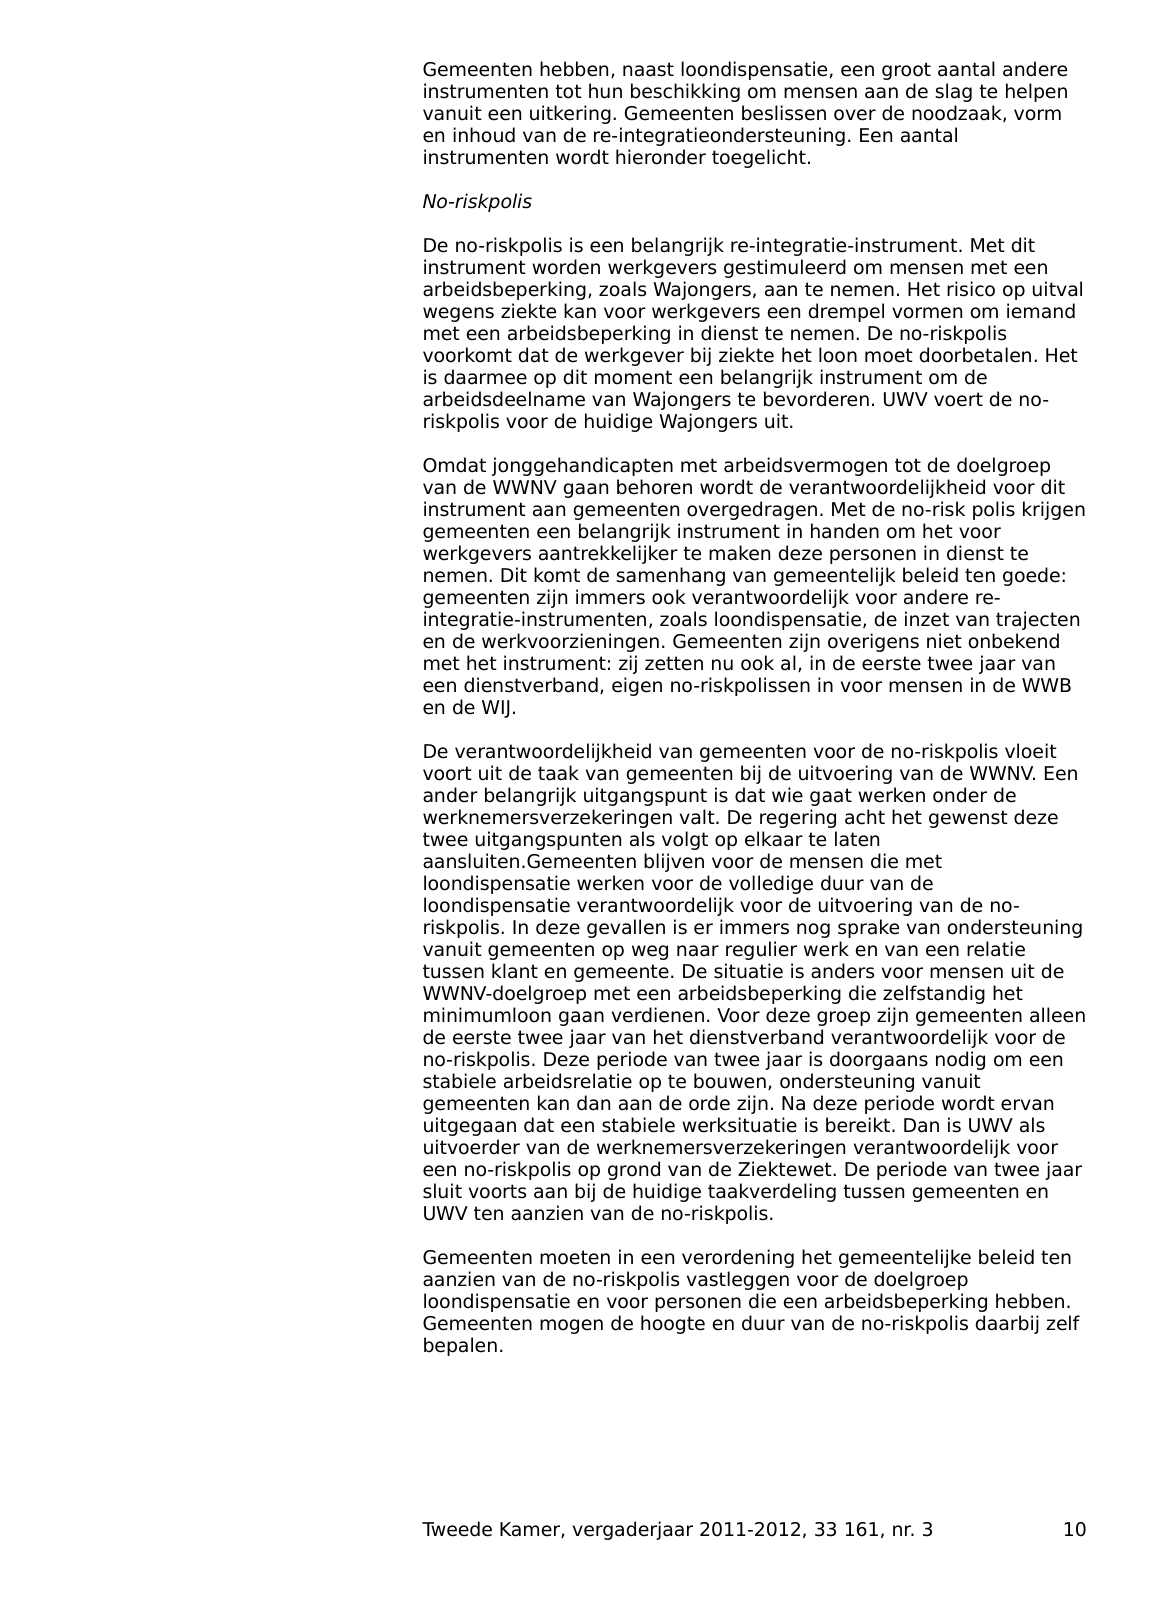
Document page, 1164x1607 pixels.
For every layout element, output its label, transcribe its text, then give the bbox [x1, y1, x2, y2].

text Omdat jonggehandicapten met arbeidsvermogen tot de doelgroep van de WWNV gaan behoren wordt de verantwoordelijkheid voor dit instrument aan gemeenten overgedragen. Met de no-risk polis krijgen gemeenten een belangrijk instrument in handen om het voor werkgevers aantrekkelijker te maken deze personen in dienst te nemen. Dit komt de samenhang van gemeentelijk beleid ten goede: gemeenten zijn immers ook verantwoordelijk voor andere re-integratie-instrumenten, zoals loondispensatie, de inzet van trajecten en de werkvoorzieningen. Gemeenten zijn overigens niet onbekend met het instrument: zij zetten nu ook al, in de eerste twee jaar van een dienstverband, eigen no-riskpolissen in voor mensen in de WWB en de WIJ. [422, 455, 1087, 719]
text De verantwoordelijkheid van gemeenten voor de no-riskpolis vloeit voort uit de taak van gemeenten bij de uitvoering van de WWNV. Een ander belangrijk uitgangspunt is dat wie gaat werken onder de werknemersverzekeringen valt. De regering acht het gewenst deze twee uitgangspunten als volgt op elkaar te laten aansluiten.Gemeenten blijven voor de mensen die met loondispensatie werken voor de volledige duur van de loondispensatie verantwoordelijk voor de uitvoering van de no-riskpolis. In deze gevallen is er immers nog sprake van ondersteuning vanuit gemeenten op weg naar regulier werk en van een relatie tussen klant en gemeente. De situatie is anders voor mensen uit de WWNV-doelgroep met een arbeidsbeperking die zelfstandig het minimumloon gaan verdienen. Voor deze groep zijn gemeenten alleen de eerste twee jaar van het dienstverband verantwoordelijk voor de no-riskpolis. Deze periode van twee jaar is doorgaans nodig om een stabiele arbeidsrelatie op te bouwen, ondersteuning vanuit gemeenten kan dan aan de orde zijn. Na deze periode wordt ervan uitgegaan dat een stabiele werksituatie is bereikt. Dan is UWV als uitvoerder van de werknemersverzekeringen verantwoordelijk voor een no-riskpolis op grond van de Ziektewet. De periode van twee jaar sluit voorts aan bij de huidige taakverdeling tussen gemeenten en UWV ten aanzien van de no-riskpolis. [422, 741, 1087, 1225]
text De no-riskpolis is een belangrijk re-integratie-instrument. Met dit instrument worden werkgevers gestimuleerd om mensen met een arbeidsbeperking, zoals Wajongers, aan te nemen. Het risico op uitval wegens ziekte kan voor werkgevers een drempel vormen om iemand met een arbeidsbeperking in dienst te nemen. De no-riskpolis voorkomt dat de werkgever bij ziekte het loon moet doorbetalen. Het is daarmee op dit moment een belangrijk instrument om de arbeidsdeelname van Wajongers te bevorderen. UWV voert de no-riskpolis voor de huidige Wajongers uit. [422, 235, 1087, 433]
text Gemeenten moeten in een verordening het gemeentelijke beleid ten aanzien van de no-riskpolis vastleggen voor de doelgroep loondispensatie en voor personen die een arbeidsbeperking hebben. Gemeenten mogen de hoogte en duur van de no-riskpolis daarbij zelf bepalen. [422, 1247, 1087, 1357]
text Gemeenten hebben, naast loondispensatie, een groot aantal andere instrumenten tot hun beschikking om mensen aan de slag te helpen vanuit een uitkering. Gemeenten beslissen over de noodzaak, vorm en inhoud van de re-integratieondersteuning. Een aantal instrumenten wordt hieronder toegelicht. [422, 59, 1087, 169]
subtitle No-riskpolis [422, 191, 1087, 213]
